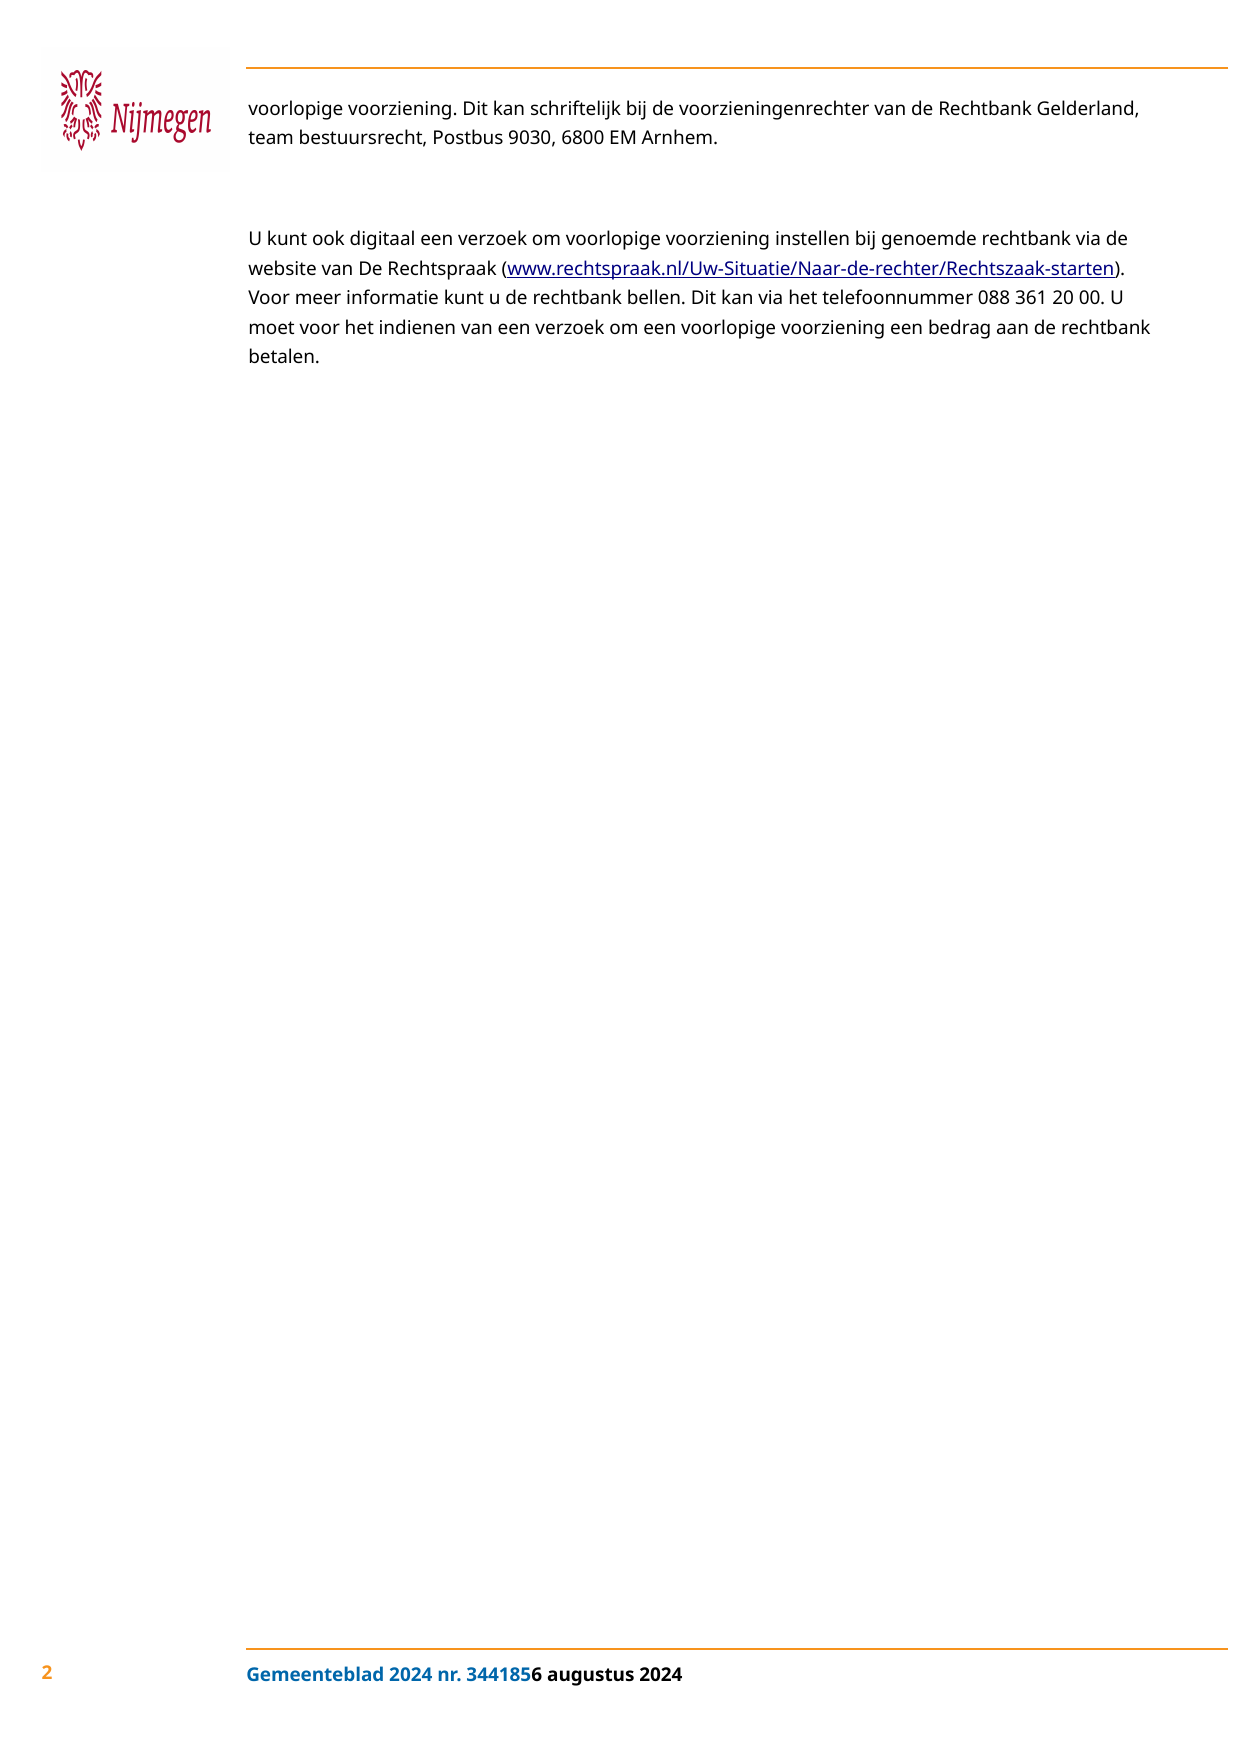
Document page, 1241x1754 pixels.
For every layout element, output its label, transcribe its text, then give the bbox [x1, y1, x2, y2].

picture [41, 47, 231, 172]
text U kunt ook digitaal een verzoek om voorlopige voorziening instellen bij genoemde rechtbank via de website van De Rechtspraak (www.rechtspraak.nl/Uw-Situatie/Naar-de-rechter/Rechtszaak-starten). Voor meer informatie kunt u de rechtbank bellen. Dit kan via het telefoonnummer 088 361 20 00. U moet voor het indienen van een verzoek om een voorlopige voorziening een bedrag aan de rechtbank betalen. [248, 225, 1152, 369]
text voorlopige voorziening. Dit kan schriftelijk bij de voorzieningenrechter van de Rechtbank Gelderland, team bestuursrecht, Postbus 9030, 6800 EM Arnhem. [248, 95, 1152, 150]
